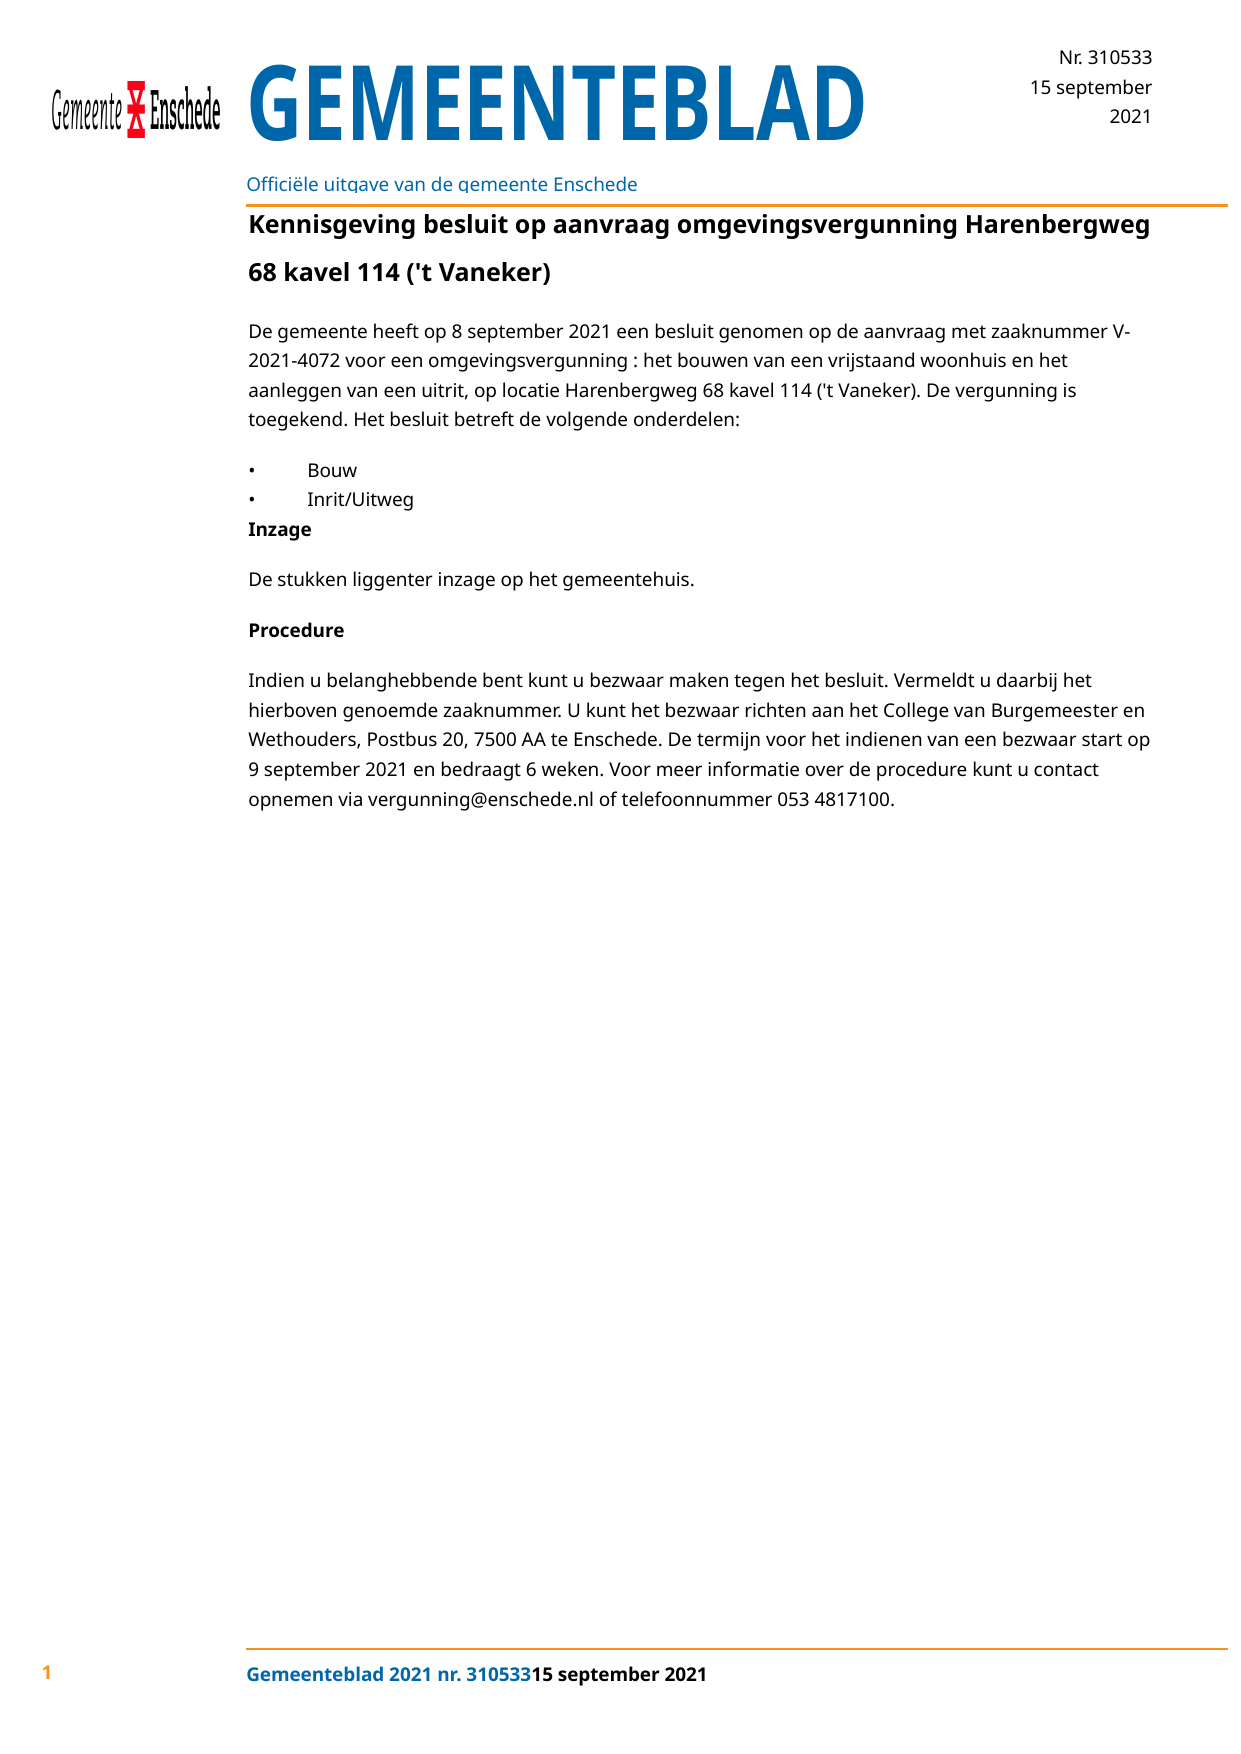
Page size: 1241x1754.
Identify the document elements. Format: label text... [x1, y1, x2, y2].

list Bouw [248, 457, 1152, 483]
text Indien u belanghebbende bent kunt u bezwaar maken tegen het besluit. Vermeldt u daarbij het hierboven genoemde zaaknummer. U kunt het bezwaar richten aan het College van Burgemees­ter en Wethouders, Postbus 20, 7500 AA te Enschede. De termijn voor het indienen van een bezwaar start op 9 september 2021 en bedraagt 6 weken. Voor meer informatie over de procedure kunt u contact opnemen via vergunning@enschede.nl of telefoonnummer 053 4817100. [248, 667, 1152, 812]
picture [41, 47, 231, 172]
list Inrit/Uitweg [248, 487, 1152, 512]
text Inzage [248, 516, 1152, 542]
text De stukken liggenter inzage op het gemeentehuis. [248, 567, 1152, 592]
text De gemeente heeft op 8 september 2021 een besluit genomen op de aanvraag met zaaknummer V-2021-4072 voor een omgevingsvergunning : het bouwen van een vrijstaand woonhuis en het aanleggen van een uitrit, op locatie Harenbergweg 68 kavel 114 ('t Vaneker). De vergunning is toegekend. Het besluit betreft de volgende onderdelen: [248, 318, 1152, 432]
text Kennisgeving besluit op aanvraag omgevingsvergunning Harenbergweg 68 kavel 114 ('t Vaneker) [248, 207, 1152, 288]
text Procedure [248, 617, 1152, 643]
